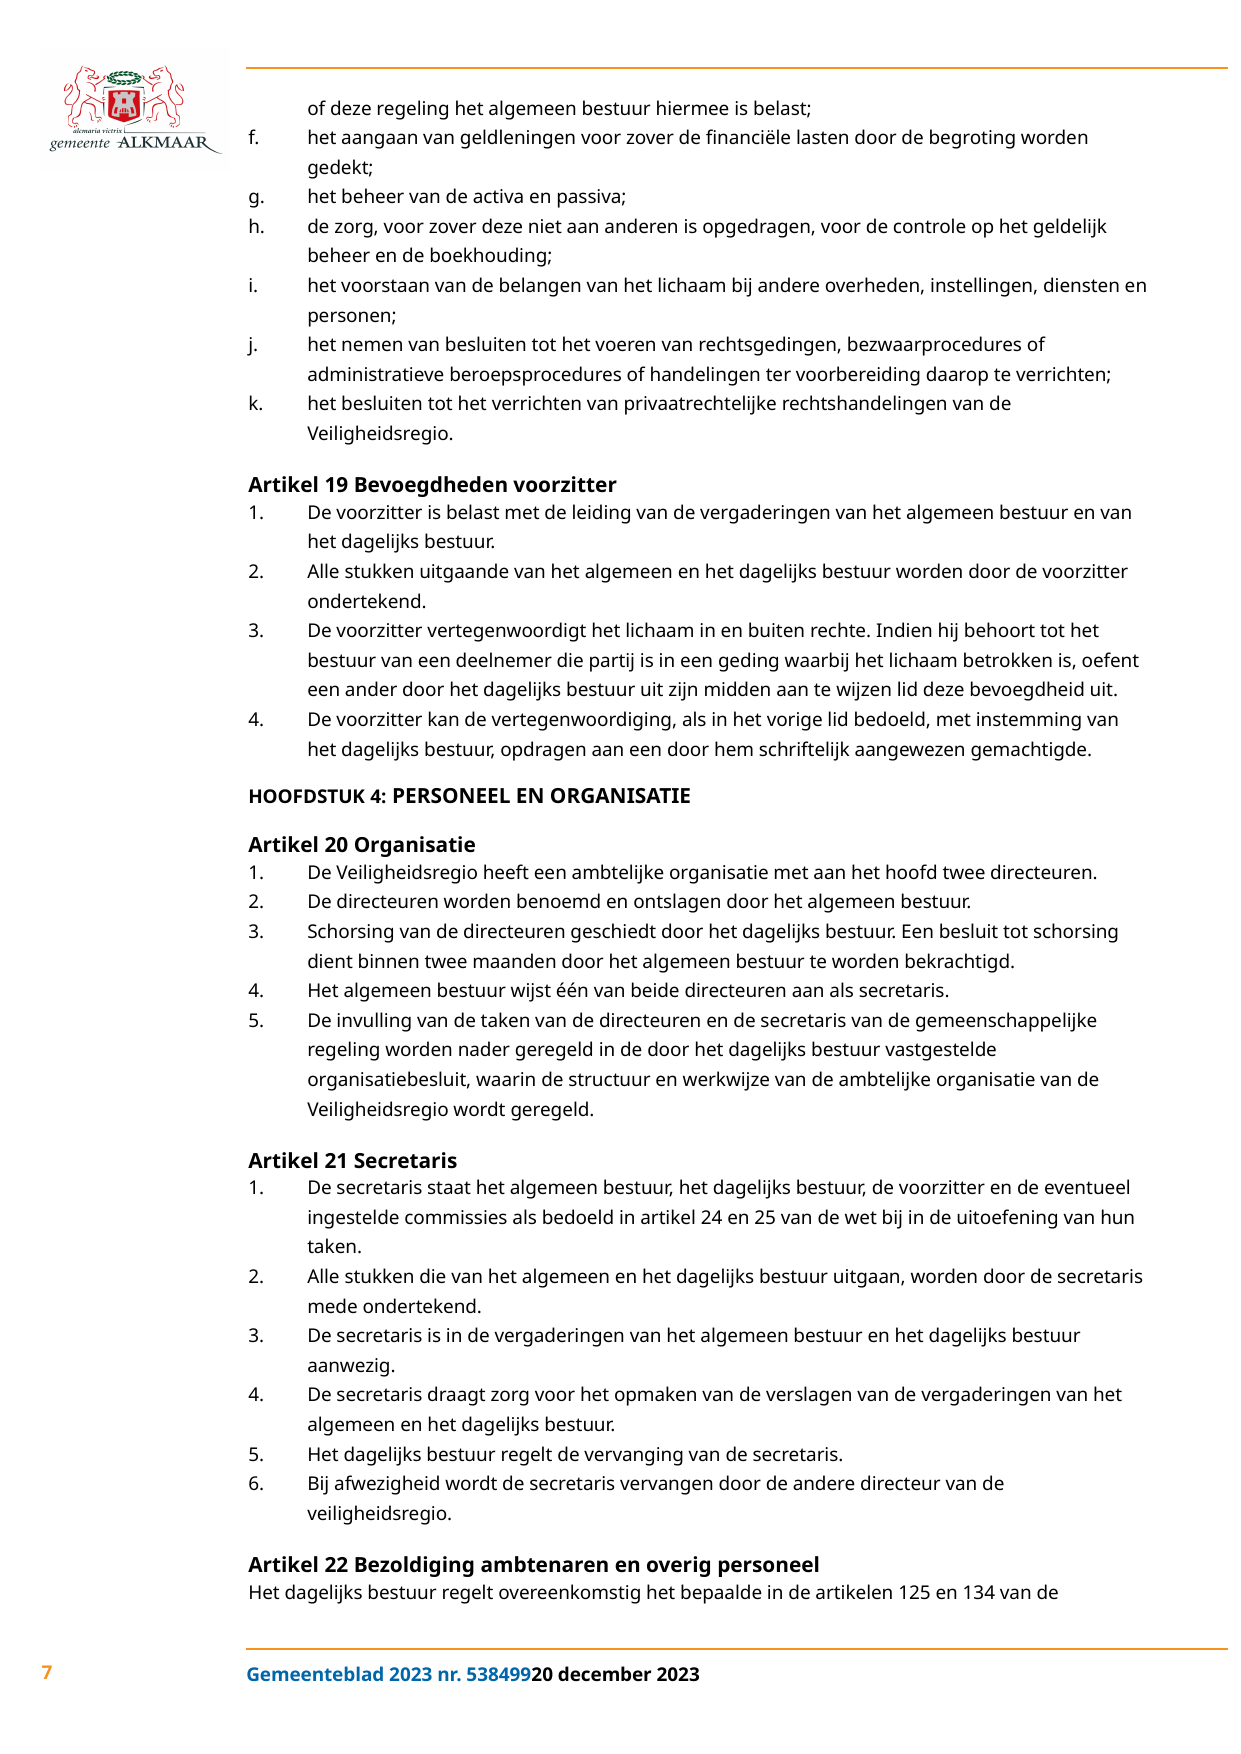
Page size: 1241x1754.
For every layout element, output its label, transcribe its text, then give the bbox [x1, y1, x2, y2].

list De directeuren worden benoemd en ontslagen door het algemeen bestuur. [248, 889, 1152, 914]
list Het dagelijks bestuur regelt de vervanging van de secretaris. [248, 1441, 1152, 1467]
text Artikel 19 Bevoegdheden voorzitter [248, 471, 1152, 499]
list De voorzitter is belast met de leiding van de vergaderingen van het algemeen bestuur en van het dagelijks bestuur. [248, 499, 1152, 554]
list Alle stukken uitgaande van het algemeen en het dagelijks bestuur worden door de voorzitter ondertekend. [248, 558, 1152, 613]
list De secretaris draagt zorg voor het opmaken van de verslagen van de vergaderingen van het algemeen en het dagelijks bestuur. [248, 1382, 1152, 1437]
list Schorsing van de directeuren geschiedt door het dagelijks bestuur. Een besluit tot schorsing dient binnen twee maanden door het algemeen bestuur te worden bekrachtigd. [248, 918, 1152, 973]
list De secretaris staat het algemeen bestuur, het dagelijks bestuur, de voorzitter en de eventueel ingestelde commissies als bedoeld in artikel 24 en 25 van de wet bij in de uitoefening van hun taken. [248, 1174, 1152, 1259]
list De voorzitter kan de vertegenwoordiging, als in het vorige lid bedoeld, met instemming van het dagelijks bestuur, opdragen aan een door hem schriftelijk aangewezen gemachtigde. [248, 706, 1152, 761]
list het aangaan van geldleningen voor zover de financiële lasten door de begroting worden gedekt; [248, 124, 1152, 180]
list het nemen van besluiten tot het voeren van rechtsgedingen, bezwaarprocedures of administratieve beroepsprocedures of handelingen ter voorbereiding daarop te verrichten; [248, 331, 1152, 387]
list De invulling van de taken van de directeuren en de secretaris van de gemeenschappelijke regeling worden nader geregeld in de door het dagelijks bestuur vastgestelde organisatiebesluit, waarin de structuur en werkwijze van de ambtelijke organisatie van de Veiligheidsregio wordt geregeld. [248, 1007, 1152, 1121]
text Artikel 22 Bezoldiging ambtenaren en overig personeel [248, 1550, 1152, 1579]
list Alle stukken die van het algemeen en het dagelijks bestuur uitgaan, worden door de secretaris mede ondertekend. [248, 1263, 1152, 1319]
list het beheer van de activa en passiva; [248, 183, 1152, 209]
text Artikel 21 Secretaris [248, 1146, 1152, 1174]
text Artikel 20 Organisatie [248, 831, 1152, 859]
list of deze regeling het algemeen bestuur hiermee is belast; [248, 95, 1152, 121]
list het voorstaan van de belangen van het lichaam bij andere overheden, instellingen, diensten en personen; [248, 272, 1152, 328]
list het besluiten tot het verrichten van privaatrechtelijke rechtshandelingen van de Veiligheidsregio. [248, 391, 1152, 446]
text Het dagelijks bestuur regelt overeenkomstig het bepaalde in de artikelen 125 en 134 van de [248, 1579, 1152, 1604]
list De voorzitter vertegenwoordigt het lichaam in en buiten rechte. Indien hij behoort tot het bestuur van een deelnemer die partij is in een geding waarbij het lichaam betrokken is, oefent een ander door het dagelijks bestuur uit zijn midden aan te wijzen lid deze bevoegdheid uit. [248, 617, 1152, 702]
picture [41, 47, 231, 172]
list De Veiligheidsregio heeft een ambtelijke organisatie met aan het hoofd twee directeuren. [248, 859, 1152, 885]
list Bij afwezigheid wordt de secretaris vervangen door de andere directeur van de veiligheidsregio. [248, 1470, 1152, 1526]
list De secretaris is in de vergaderingen van het algemeen bestuur en het dagelijks bestuur aanwezig. [248, 1322, 1152, 1378]
list Het algemeen bestuur wijst één van beide directeuren aan als secretaris. [248, 977, 1152, 1003]
text HOOFDSTUK 4: PERSONEEL EN ORGANISATIE [248, 781, 1152, 810]
list de zorg, voor zover deze niet aan anderen is opgedragen, voor de controle op het geldelijk beheer en de boekhouding; [248, 213, 1152, 268]
